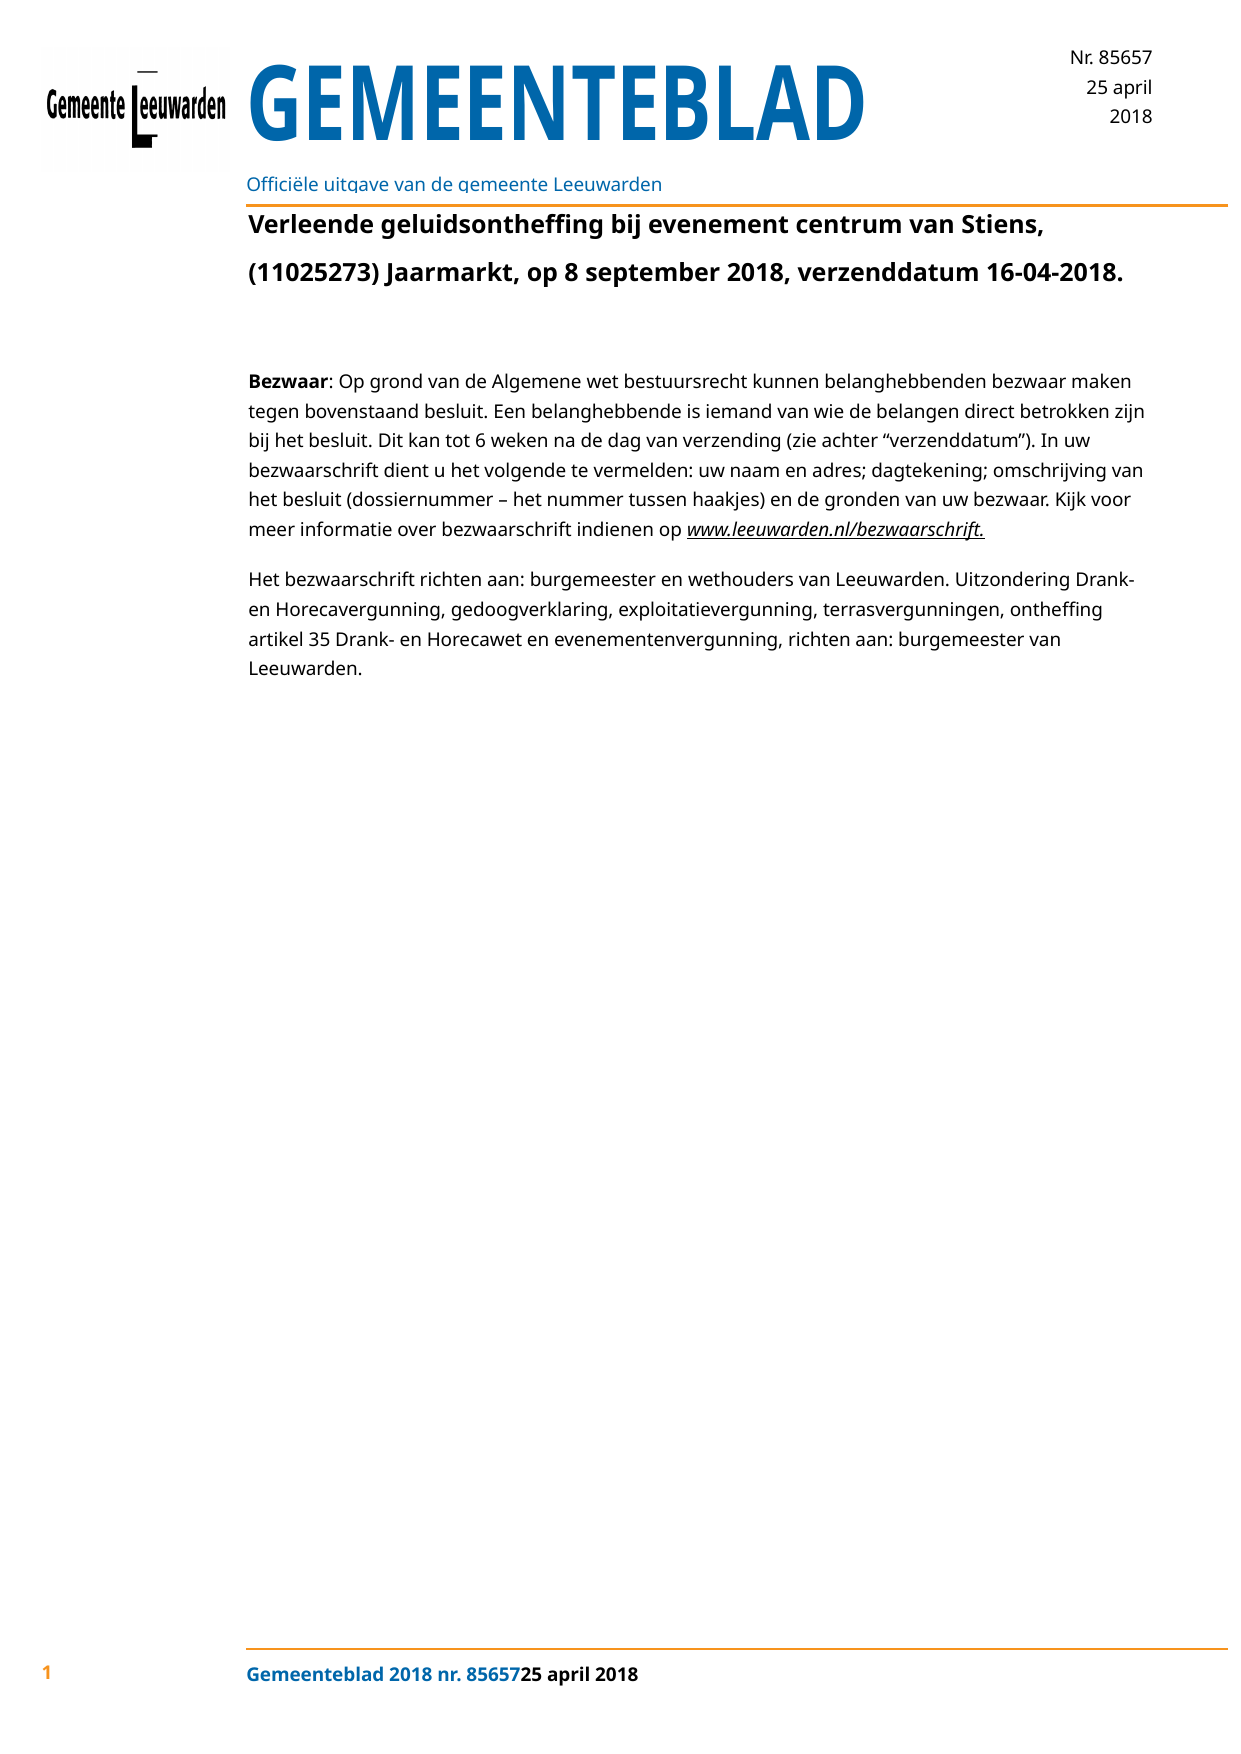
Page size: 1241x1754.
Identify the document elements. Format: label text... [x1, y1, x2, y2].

text Het bezwaarschrift richten aan: burgemeester en wethouders van Leeuwarden. Uitzondering Drank- en Horecavergunning, gedoogverklaring, exploitatievergunning, terrasvergunningen, ontheffing artikel 35 Drank- en Horecawet en evenementenvergunning, richten aan: burgemeester van Leeuwarden. [248, 567, 1152, 681]
picture [41, 47, 231, 172]
text Bezwaar: Op grond van de Algemene wet bestuursrecht kunnen belanghebbenden bezwaar maken tegen bovenstaand besluit. Een belanghebbende is iemand van wie de belangen direct betrokken zijn bij het besluit. Dit kan tot 6 weken na de dag van verzending (zie achter “verzenddatum”). In uw bezwaarschrift dient u het volgende te vermelden: uw naam en adres; dagtekening; omschrijving van het besluit (dossiernummer – het nummer tussen haakjes) en de gronden van uw bezwaar. Kijk voor meer informatie over bezwaarschrift indienen op www.leeuwarden.nl/bezwaarschrift. [248, 368, 1152, 542]
text Verleende geluidsontheffing bij evenement centrum van Stiens, (11025273) Jaarmarkt, op 8 september 2018, verzenddatum 16-04-2018. [248, 207, 1152, 288]
